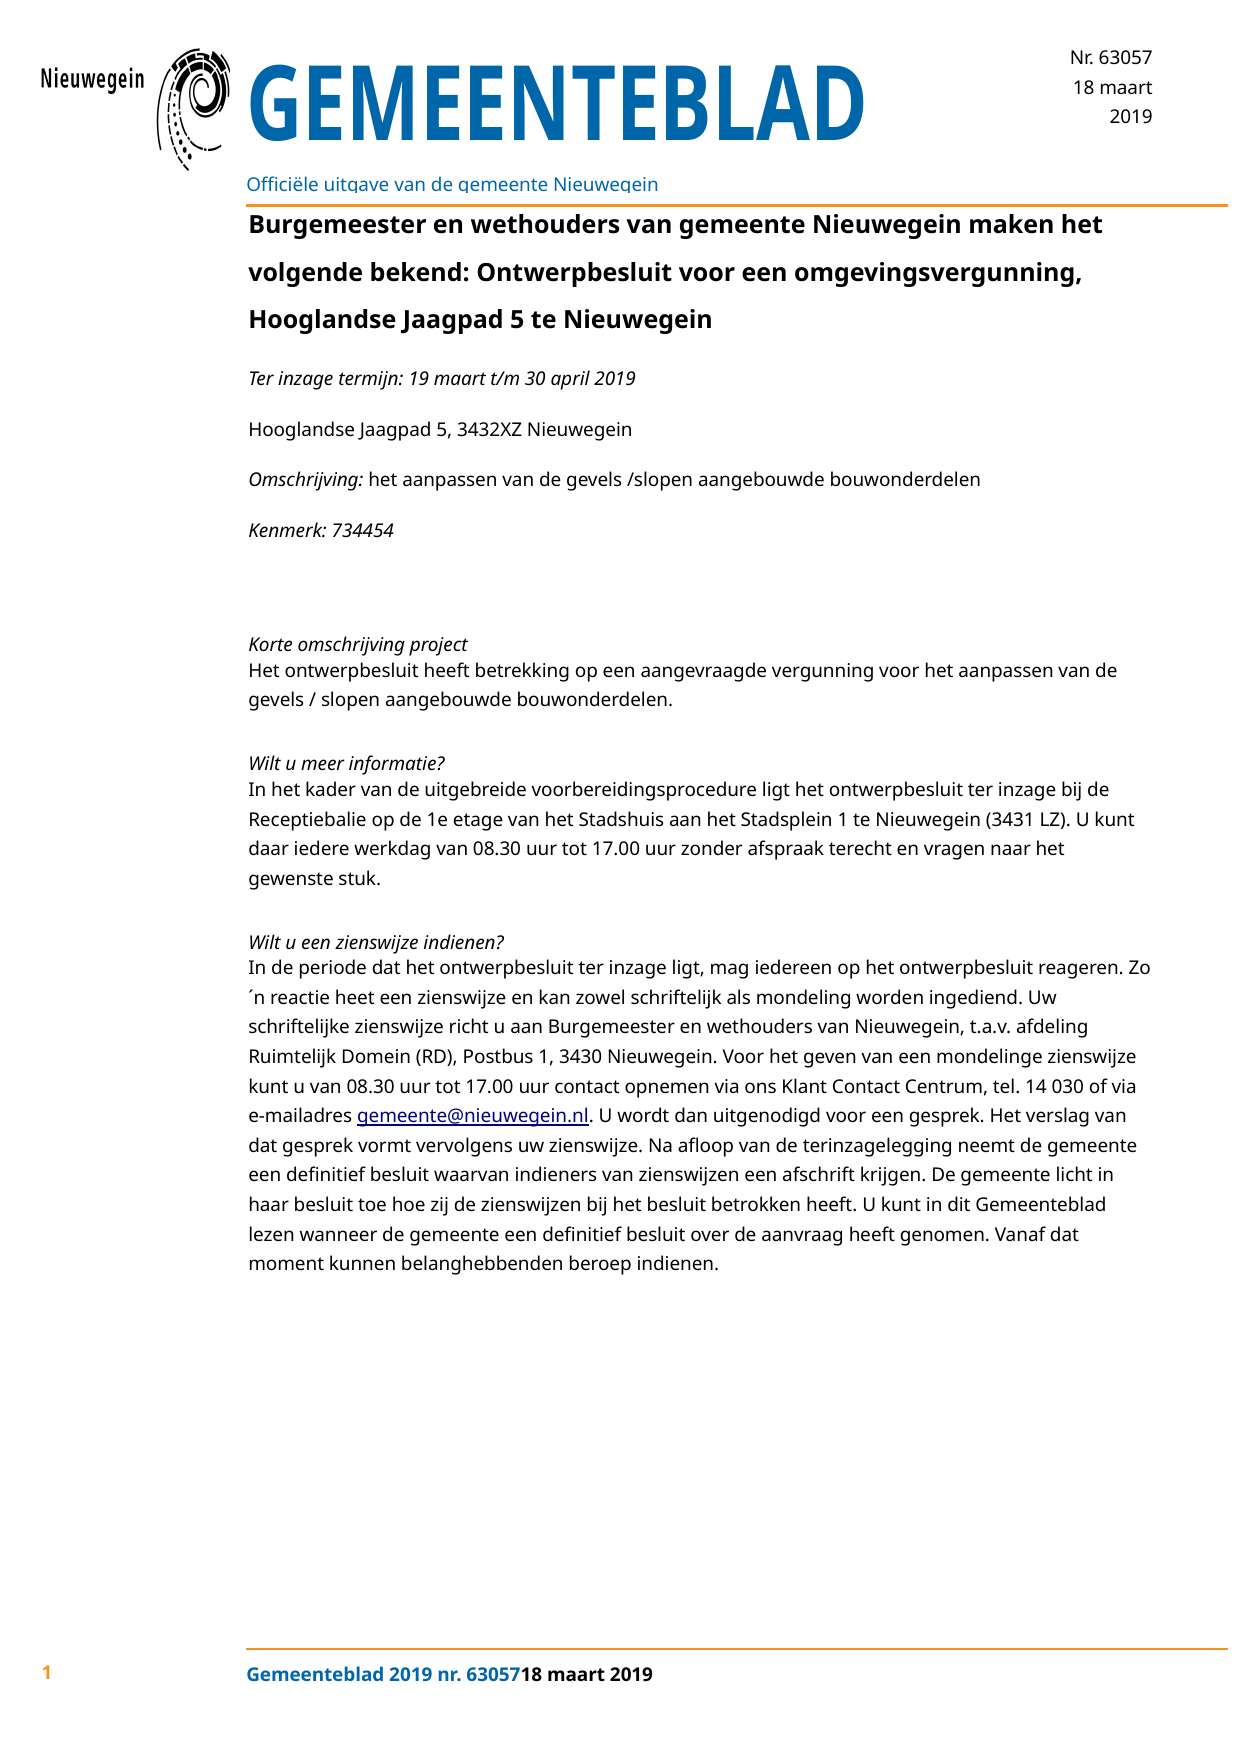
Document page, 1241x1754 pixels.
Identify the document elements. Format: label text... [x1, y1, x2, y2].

text Omschrijving: het aanpassen van de gevels /slopen aangebouwde bouwonderdelen [248, 466, 1152, 492]
text In de periode dat het ontwerpbesluit ter inzage ligt, mag iedereen op het ontwerpbesluit reageren. Zo´n reactie heet een zienswijze en kan zowel schriftelijk als mondeling worden ingediend. Uw schriftelijke zienswijze richt u aan Burgemeester en wethouders van Nieuwegein, t.a.v. afdeling Ruimtelijk Domein (RD), Postbus 1, 3430 Nieuwegein. Voor het geven van een mondelinge zienswijze kunt u van 08.30 uur tot 17.00 uur contact opnemen via ons Klant Contact Centrum, tel. 14 030 of via e-mailadres gemeente@nieuwegein.nl. U wordt dan uitgenodigd voor een gesprek. Het verslag van dat gesprek vormt vervolgens uw zienswijze. Na afloop van de terinzagelegging neemt de gemeente een definitief besluit waarvan indieners van zienswijzen een afschrift krijgen. De gemeente licht in haar besluit toe hoe zij de zienswijzen bij het besluit betrokken heeft. U kunt in dit Gemeenteblad lezen wanneer de gemeente een definitief besluit over de aanvraag heeft genomen. Vanaf dat moment kunnen belanghebbenden beroep indienen. [248, 954, 1152, 1276]
text In het kader van de uitgebreide voorbereidingsprocedure ligt het ontwerpbesluit ter inzage bij de Receptiebalie op de 1e etage van het Stadshuis aan het Stadsplein 1 te Nieuwegein (3431 LZ). U kunt daar iedere werkdag van 08.30 uur tot 17.00 uur zonder afspraak terecht en vragen naar het gewenste stuk. [248, 776, 1152, 891]
text Korte omschrijving project [248, 631, 1152, 657]
picture [41, 47, 231, 172]
text Het ontwerpbesluit heeft betrekking op een aangevraagde vergunning voor het aanpassen van de gevels / slopen aangebouwde bouwonderdelen. [248, 657, 1152, 712]
text Wilt u een zienswijze indienen? [248, 929, 1152, 954]
text Hooglandse Jaagpad 5, 3432XZ Nieuwegein [248, 416, 1152, 442]
text Burgemeester en wethouders van gemeente Nieuwegein maken het volgende bekend: Ontwerpbesluit voor een omgevingsvergunning, Hooglandse Jaagpad 5 te Nieuwegein [248, 207, 1152, 336]
text Wilt u meer informatie? [248, 750, 1152, 776]
text Ter inzage termijn: 19 maart t/m 30 april 2019 [248, 366, 1152, 391]
text Kenmerk: 734454 [248, 517, 1152, 542]
